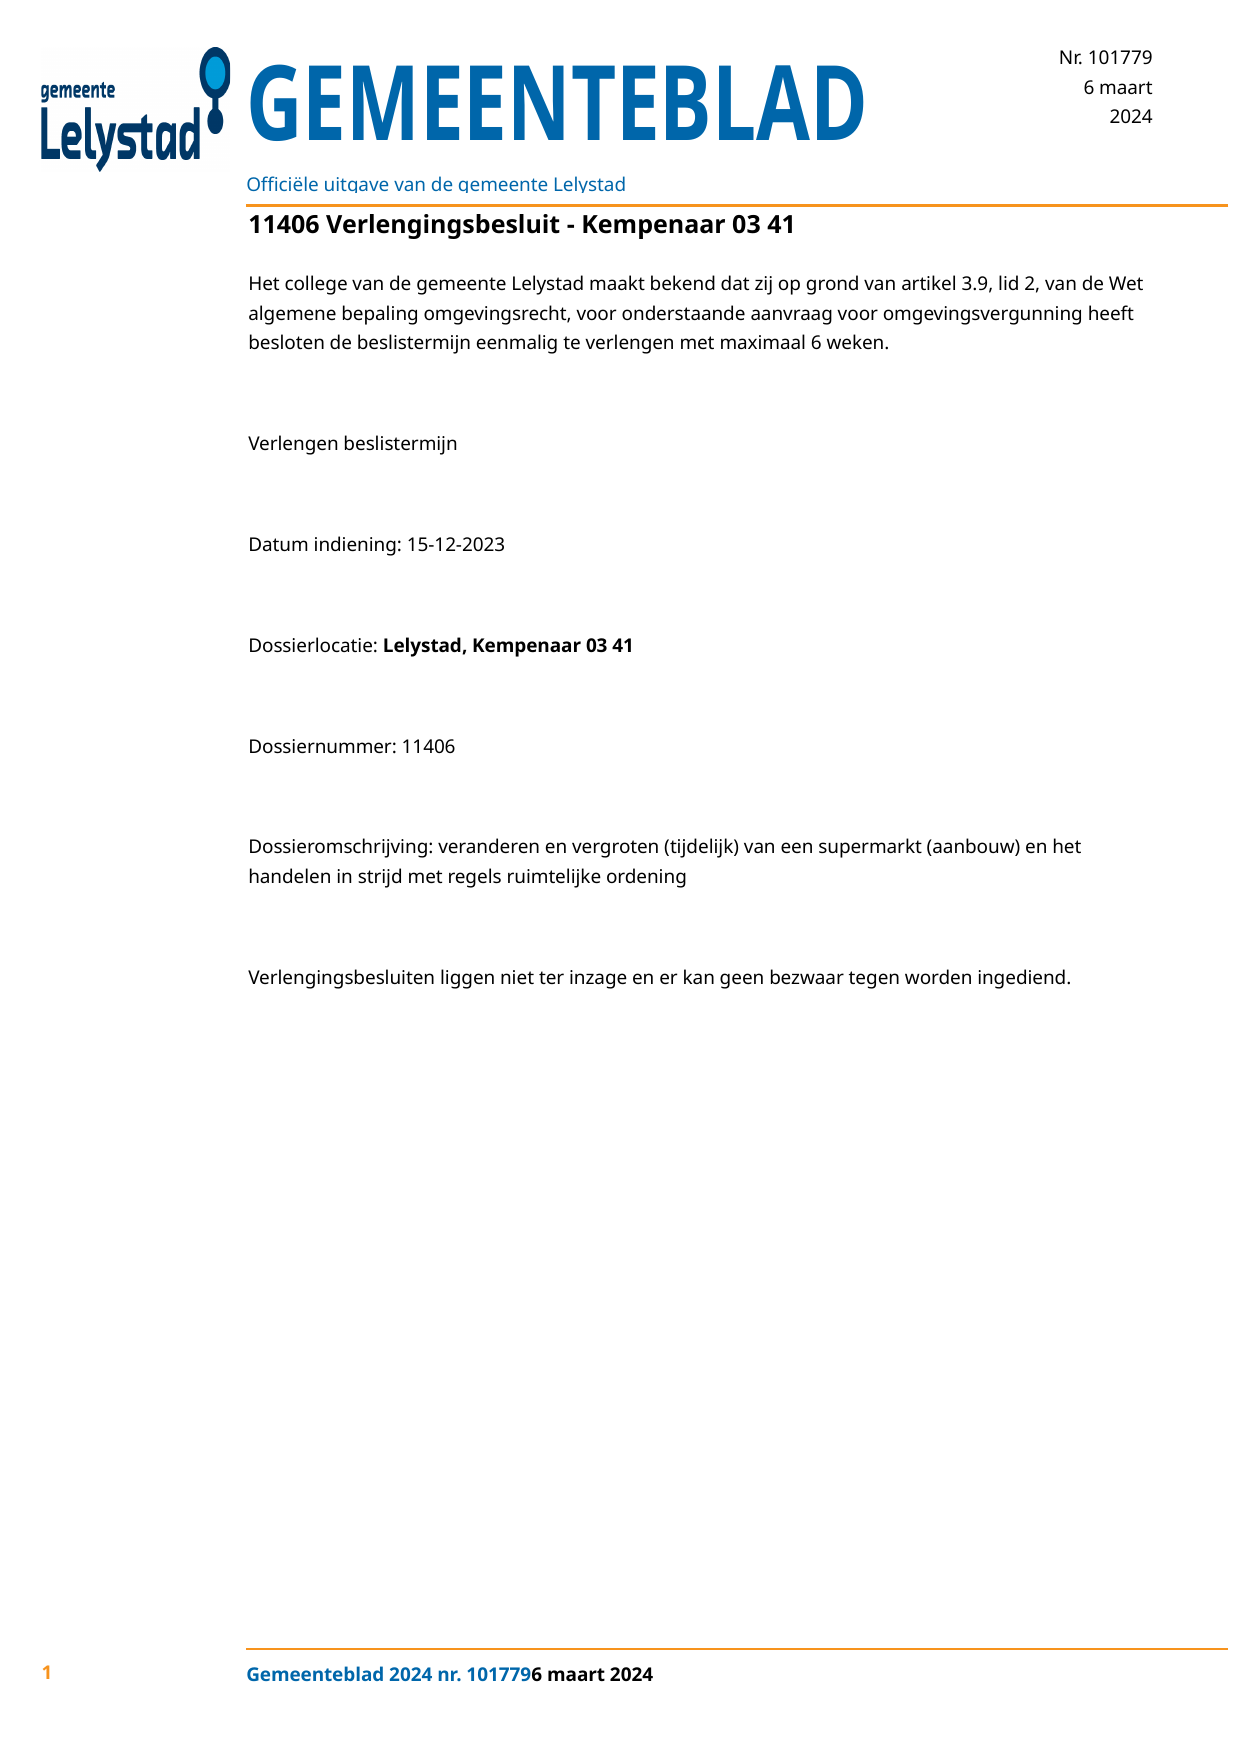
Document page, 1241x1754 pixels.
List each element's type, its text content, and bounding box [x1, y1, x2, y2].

text Dossierlocatie: Lelystad, Kempenaar 03 41 [248, 632, 1152, 658]
text Verlengen beslistermijn [248, 430, 1152, 456]
text Datum indiening: 15-12-2023 [248, 531, 1152, 557]
text Dossieromschrijving: veranderen en vergroten (tijdelijk) van een supermarkt (aanbouw) en het handelen in strijd met regels ruimtelijke ordening [248, 834, 1152, 889]
text 11406 Verlengingsbesluit - Kempenaar 03 41 [248, 207, 1152, 241]
text Dossiernummer: 11406 [248, 733, 1152, 758]
text Verlengingsbesluiten liggen niet ter inzage en er kan geen bezwaar tegen worden ingediend. [248, 964, 1152, 990]
picture [41, 47, 231, 172]
text Het college van de gemeente Lelystad maakt bekend dat zij op grond van artikel 3.9, lid 2, van de Wet algemene bepaling omgevingsrecht, voor onderstaande aanvraag voor omgevingsvergunning heeft besloten de beslistermijn eenmalig te verlengen met maximaal 6 weken. [248, 270, 1152, 355]
